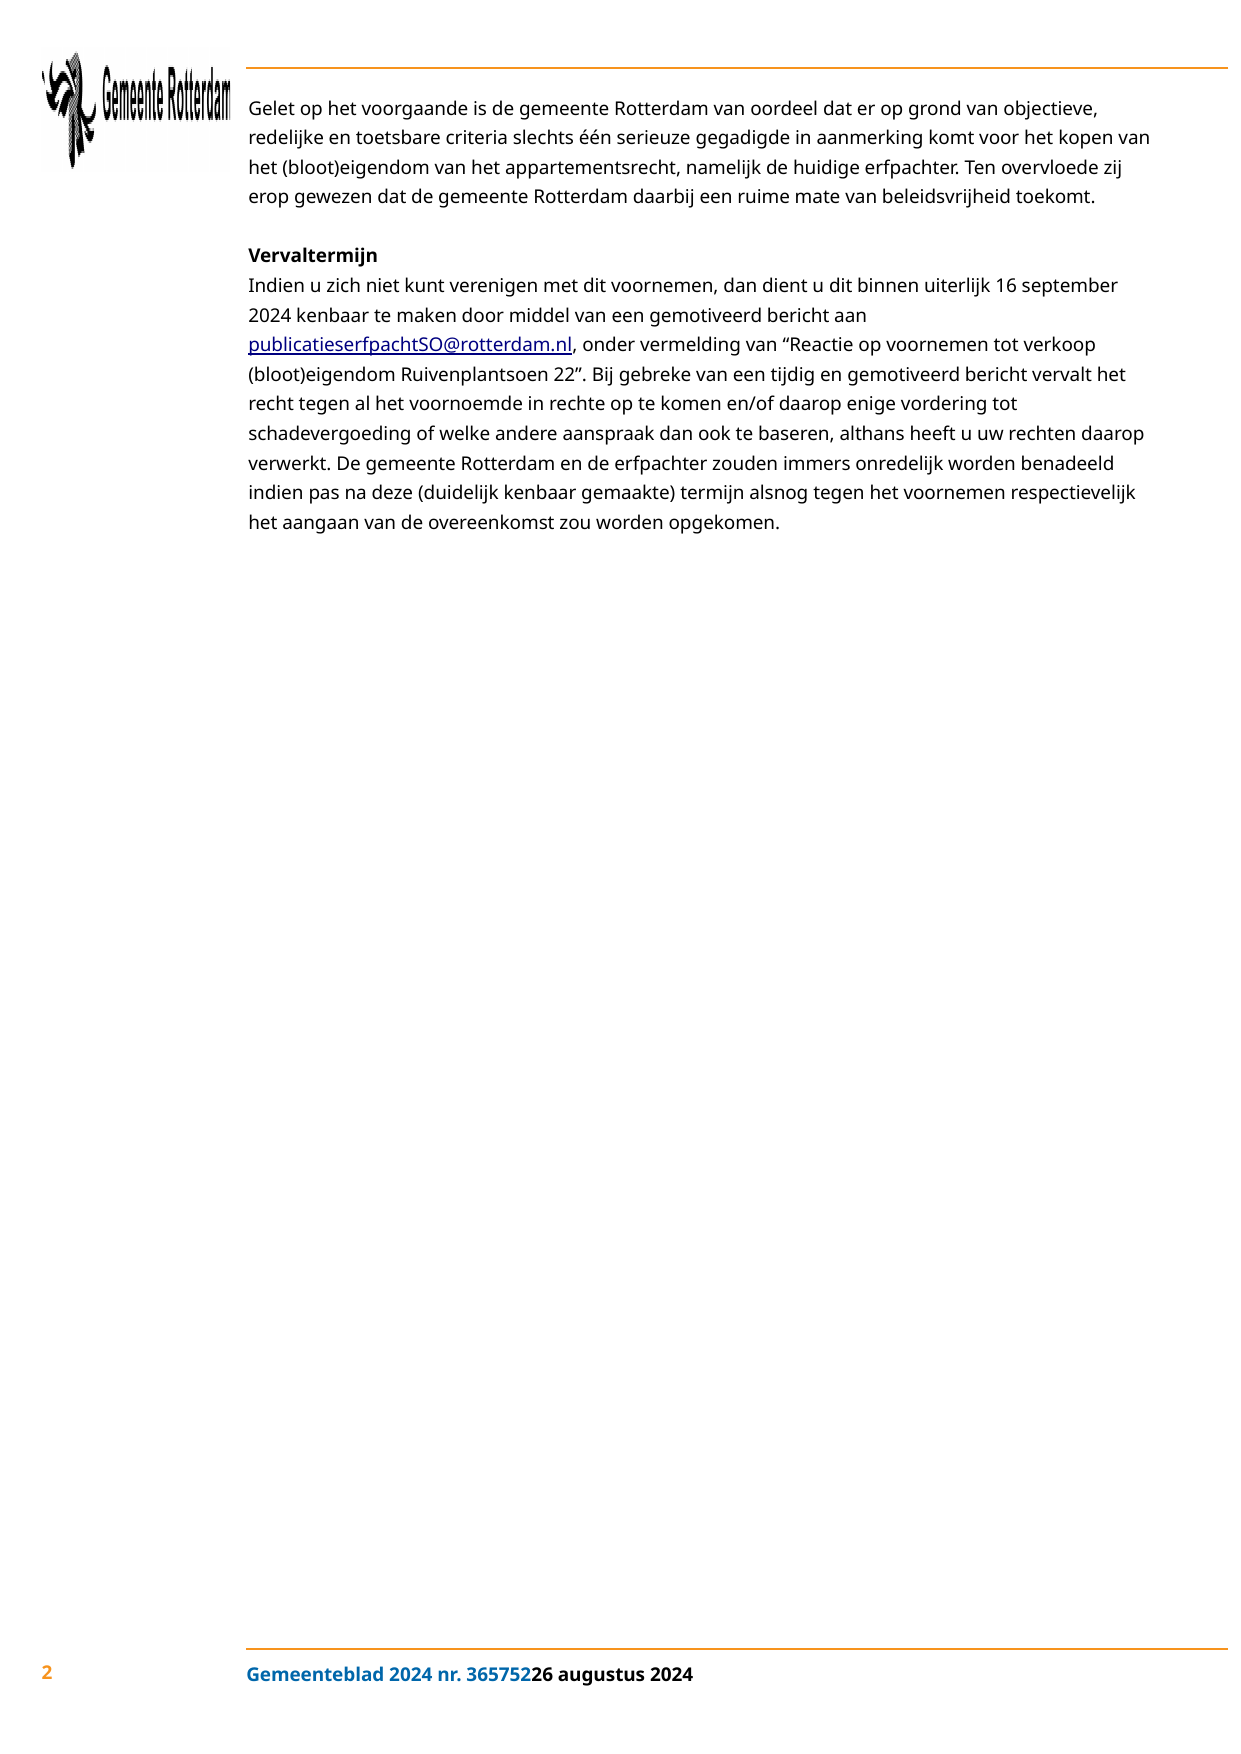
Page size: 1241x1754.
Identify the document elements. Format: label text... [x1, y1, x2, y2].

text Gelet op het voorgaande is de gemeente Rotterdam van oordeel dat er op grond van objectieve, redelijke en toetsbare criteria slechts één serieuze gegadigde in aanmerking komt voor het kopen van het (bloot)eigendom van het appartementsrecht, namelijk de huidige erfpachter. Ten overvloede zij erop gewezen dat de gemeente Rotterdam daarbij een ruime mate van beleidsvrijheid toekomt. [248, 95, 1152, 209]
picture [41, 47, 231, 172]
text Indien u zich niet kunt verenigen met dit voornemen, dan dient u dit binnen uiterlijk 16 september 2024 kenbaar te maken door middel van een gemotiveerd bericht aan publicatieserfpachtSO@rotterdam.nl, onder vermelding van “Reactie op voornemen tot verkoop (bloot)eigendom Ruivenplantsoen 22”. Bij gebreke van een tijdig en gemotiveerd bericht vervalt het recht tegen al het voornoemde in rechte op te komen en/of daarop enige vordering tot schadevergoeding of welke andere aanspraak dan ook te baseren, althans heeft u uw rechten daarop verwerkt. De gemeente Rotterdam en de erfpachter zouden immers onredelijk worden benadeeld indien pas na deze (duidelijk kenbaar gemaakte) termijn alsnog tegen het voornemen respectievelijk het aangaan van de overeenkomst zou worden opgekomen. [248, 272, 1152, 535]
text Vervaltermijn [248, 243, 1152, 268]
